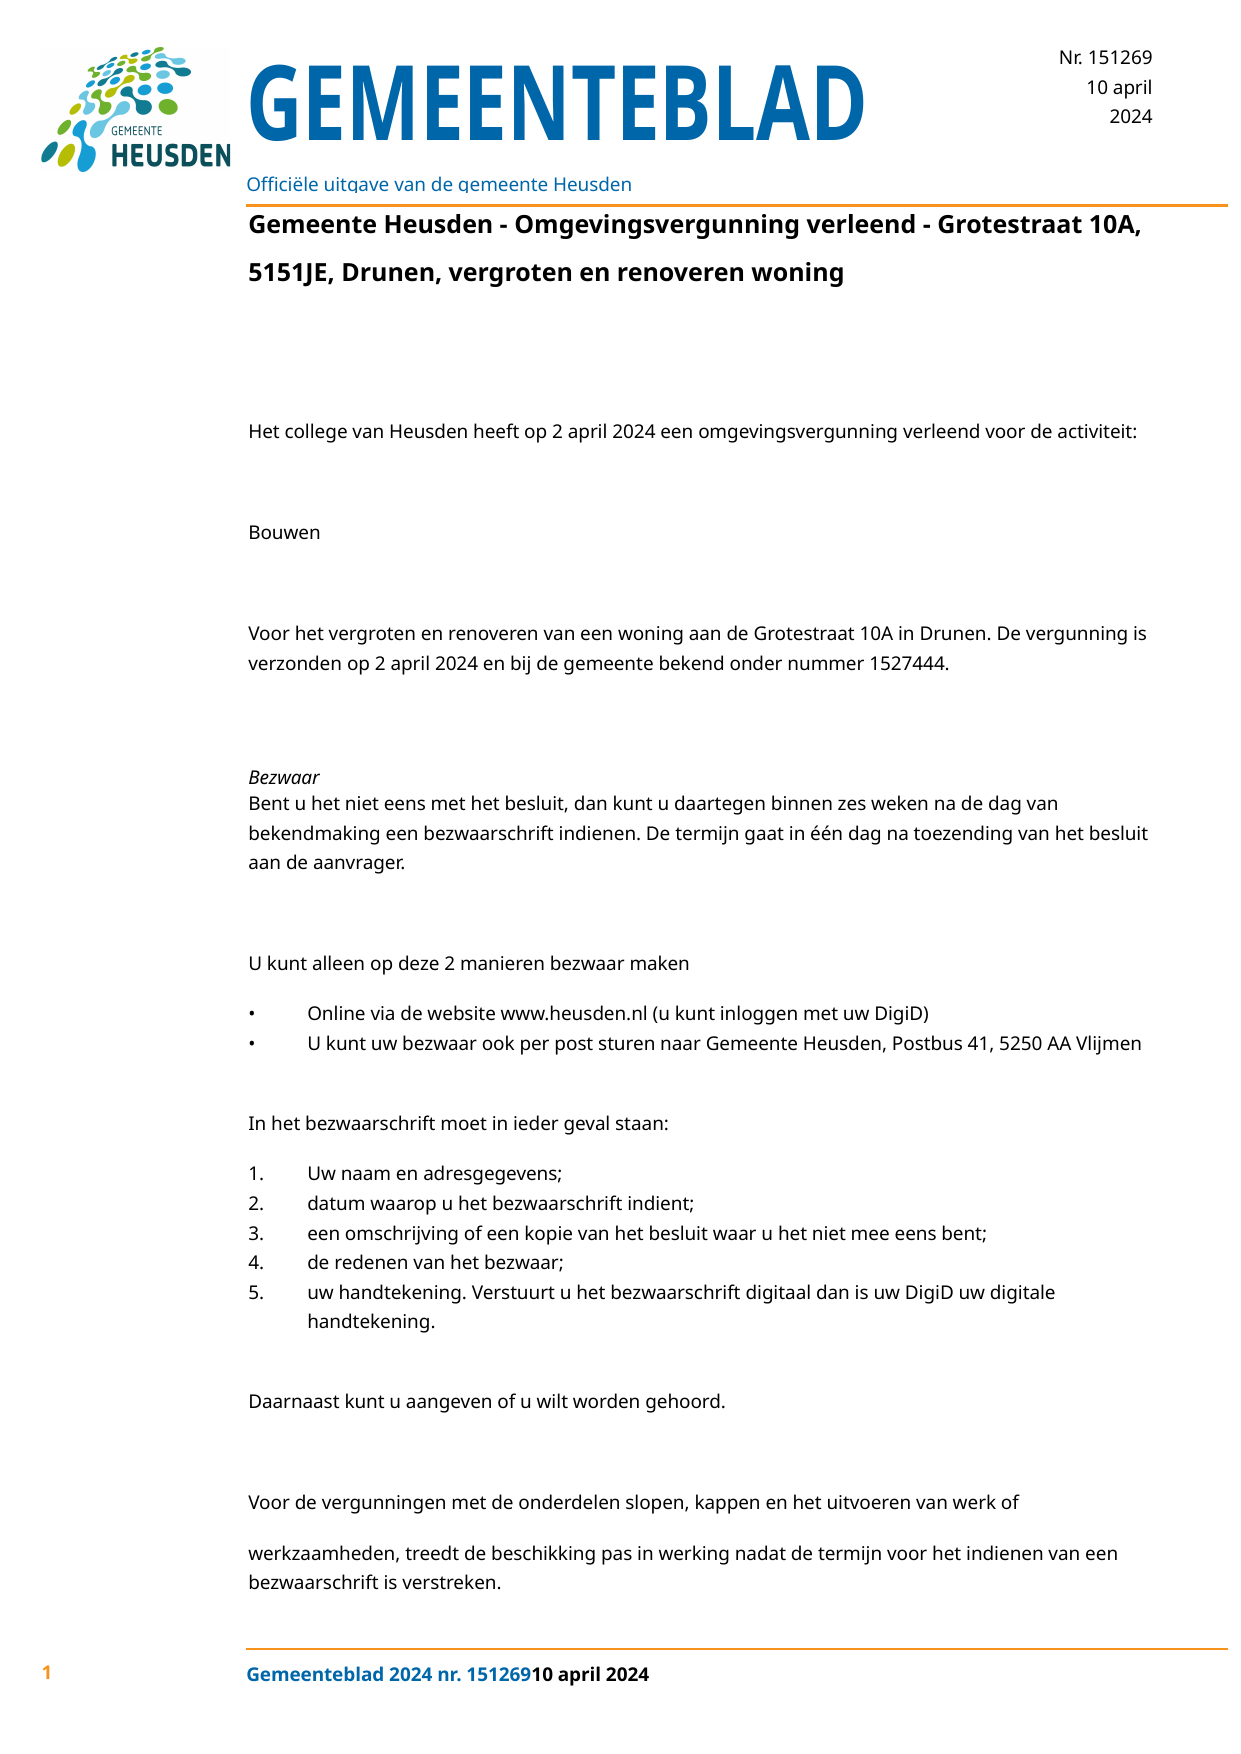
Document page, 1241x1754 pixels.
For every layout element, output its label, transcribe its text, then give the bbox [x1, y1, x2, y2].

text Bouwen [248, 519, 1152, 545]
text Bezwaar [248, 764, 1152, 790]
list datum waarop u het bezwaarschrift indient; [248, 1190, 1152, 1216]
list Uw naam en adresgegevens; [248, 1161, 1152, 1186]
list een omschrijving of een kopie van het besluit waar u het niet mee eens bent; [248, 1220, 1152, 1245]
text Het college van Heusden heeft op 2 april 2024 een omgevingsvergunning verleend voor de activiteit: [248, 419, 1152, 444]
text Voor het vergroten en renoveren van een woning aan de Grotestraat 10A in Drunen. De vergunning is verzonden op 2 april 2024 en bij de gemeente bekend onder nummer 1527444. [248, 620, 1152, 676]
text Bent u het niet eens met het besluit, dan kunt u daartegen binnen zes weken na de dag van bekendmaking een bezwaarschrift indienen. De termijn gaat in één dag na toezending van het besluit aan de aanvrager. [248, 790, 1152, 875]
text In het bezwaarschrift moet in ieder geval staan: [248, 1110, 1152, 1136]
text Daarnaast kunt u aangeven of u wilt worden gehoord. [248, 1388, 1152, 1414]
text Voor de vergunningen met de onderdelen slopen, kappen en het uitvoeren van werk of [248, 1489, 1152, 1515]
list uw handtekening. Verstuurt u het bezwaarschrift digitaal dan is uw DigiD uw digitale handtekening. [248, 1279, 1152, 1334]
text U kunt alleen op deze 2 manieren bezwaar maken [248, 950, 1152, 976]
text werkzaamheden, treedt de beschikking pas in werking nadat de termijn voor het indienen van een bezwaarschrift is verstreken. [248, 1540, 1152, 1595]
list de redenen van het bezwaar; [248, 1249, 1152, 1275]
picture [41, 47, 231, 172]
list Online via de website www.heusden.nl (u kunt inloggen met uw DigiD) [248, 1001, 1152, 1026]
text Gemeente Heusden - Omgevingsvergunning verleend - Grotestraat 10A, 5151JE, Drunen, vergroten en renoveren woning [248, 207, 1152, 288]
list U kunt uw bezwaar ook per post sturen naar Gemeente Heusden, Postbus 41, 5250 AA Vlijmen [248, 1030, 1152, 1056]
